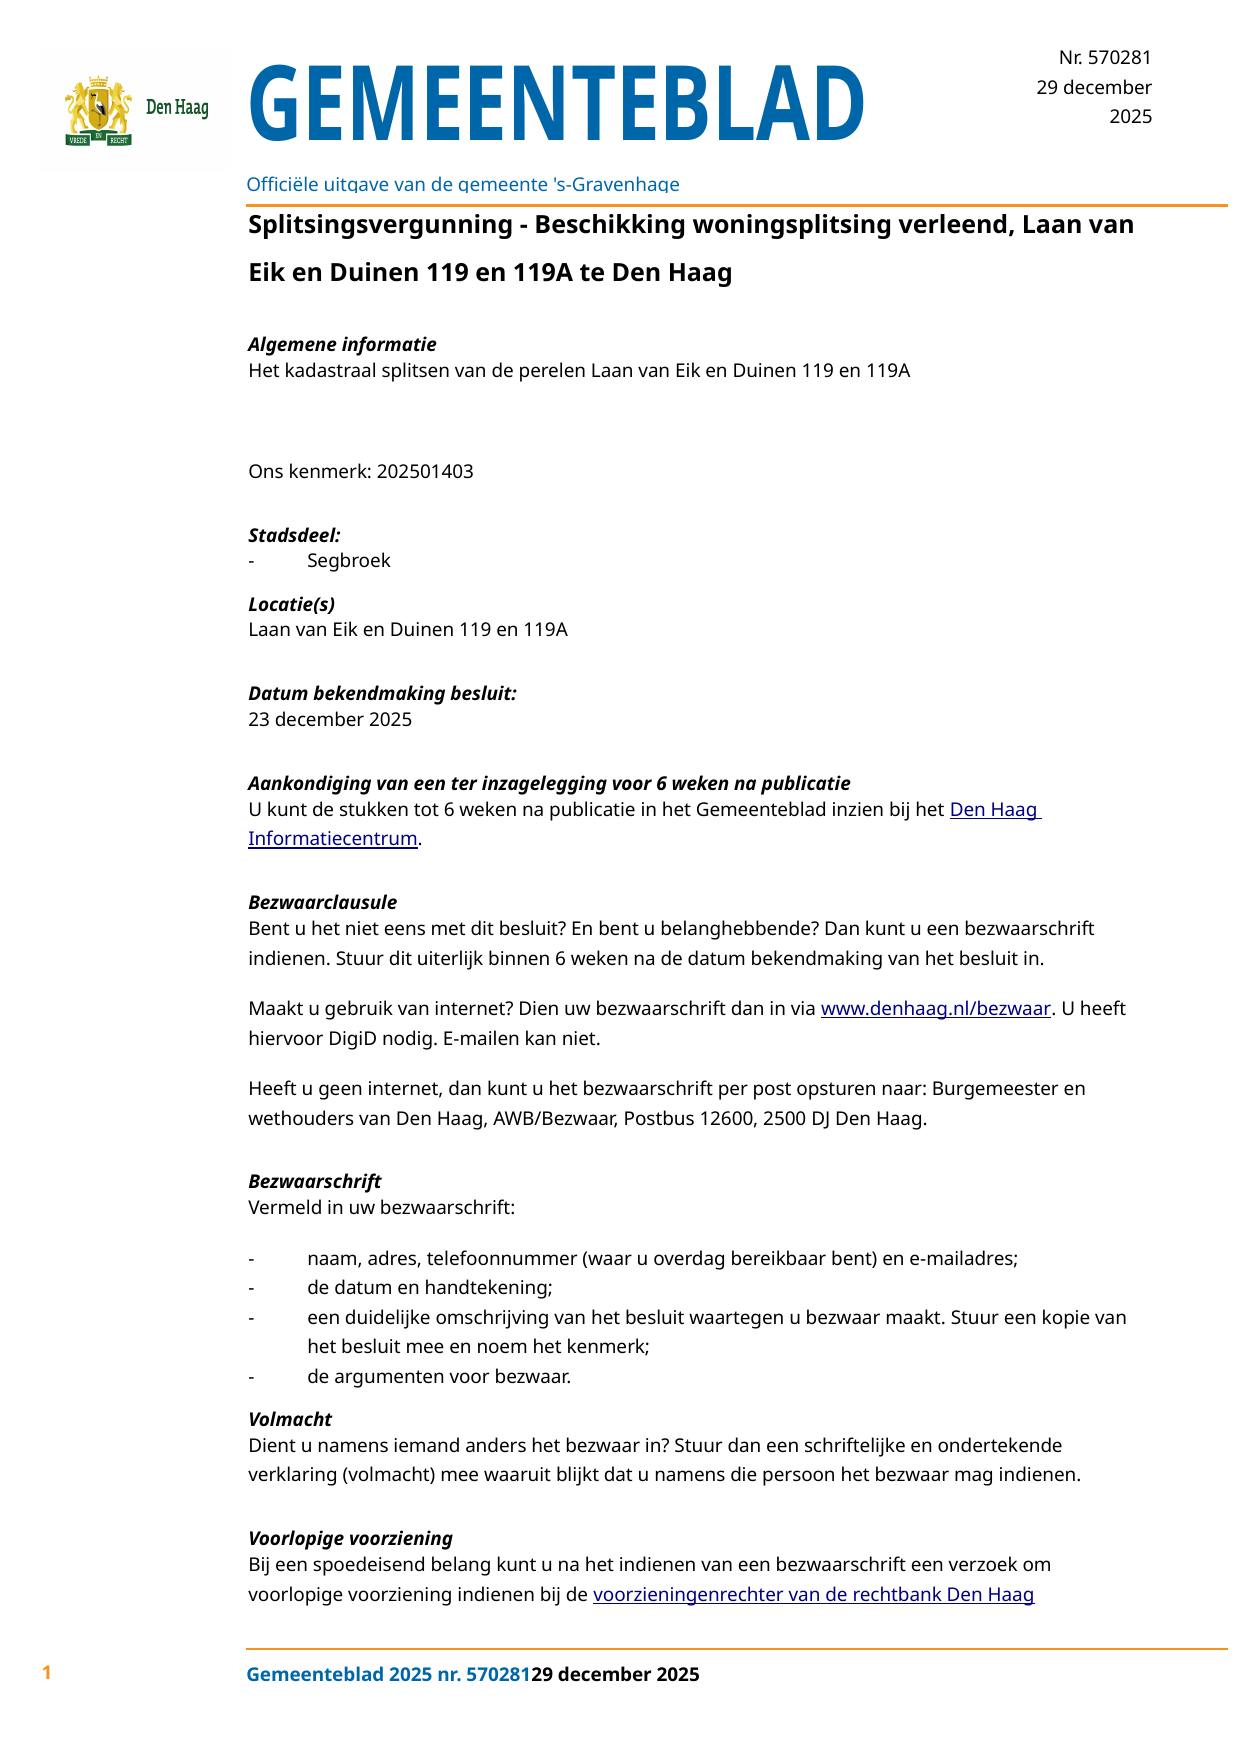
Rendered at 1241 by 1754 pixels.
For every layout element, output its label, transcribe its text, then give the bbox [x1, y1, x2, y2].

text Bezwaarclausule [248, 889, 1152, 915]
text Algemene informatie [248, 331, 1152, 357]
list naam, adres, telefoonnummer (waar u overdag bereikbaar bent) en e-mailadres; [248, 1245, 1152, 1271]
text Aankondiging van een ter inzagelegging voor 6 weken na publicatie [248, 770, 1152, 796]
text Bezwaarschrift [248, 1169, 1152, 1194]
text Bent u het niet eens met dit besluit? En bent u belanghebbende? Dan kunt u een bezwaarschrift indienen. Stuur dit uiterlijk binnen 6 weken na de datum bekendmaking van het besluit in. [248, 915, 1152, 971]
text U kunt de stukken tot 6 weken na publicatie in het Gemeenteblad inzien bij het Den Haag Informatiecentrum. [248, 796, 1152, 851]
text Stadsdeel: [248, 522, 1152, 548]
text Splitsingsvergunning - Beschikking woningsplitsing verleend, Laan van Eik en Duinen 119 en 119A te Den Haag [248, 207, 1152, 288]
list de argumenten voor bezwaar. [248, 1363, 1152, 1389]
text Datum bekendmaking besluit: [248, 681, 1152, 706]
text Het kadastraal splitsen van de perelen Laan van Eik en Duinen 119 en 119A [248, 357, 1152, 383]
text Ons kenmerk: 202501403 [248, 458, 1152, 484]
list de datum en handtekening; [248, 1274, 1152, 1300]
text Locatie(s) [248, 591, 1152, 617]
text Voorlopige voorziening [248, 1526, 1152, 1551]
list Segbroek [248, 548, 1152, 573]
text Dient u namens iemand anders het bezwaar in? Stuur dan een schriftelijke en ondertekende verklaring (volmacht) mee waaruit blijkt dat u namens die persoon het bezwaar mag indienen. [248, 1432, 1152, 1487]
picture [41, 47, 231, 172]
list een duidelijke omschrijving van het besluit waartegen u bezwaar maakt. Stuur een kopie van het besluit mee en noem het kenmerk; [248, 1304, 1152, 1359]
text Laan van Eik en Duinen 119 en 119A [248, 617, 1152, 642]
text Vermeld in uw bezwaarschrift: [248, 1194, 1152, 1220]
text 23 december 2025 [248, 706, 1152, 732]
text Heeft u geen internet, dan kunt u het bezwaarschrift per post opsturen naar: Burgemeester en wethouders van Den Haag, AWB/Bezwaar, Postbus 12600, 2500 DJ Den Haag. [248, 1075, 1152, 1131]
text Maakt u gebruik van internet? Dien uw bezwaarschrift dan in via www.denhaag.nl/bezwaar. U heeft hiervoor DigiD nodig. E-mailen kan niet. [248, 995, 1152, 1051]
text Bij een spoedeisend belang kunt u na het indienen van een bezwaarschrift een verzoek om voorlopige voorziening indienen bij de voorzieningenrechter van de rechtbank Den Haag [248, 1551, 1152, 1607]
text Volmacht [248, 1406, 1152, 1432]
